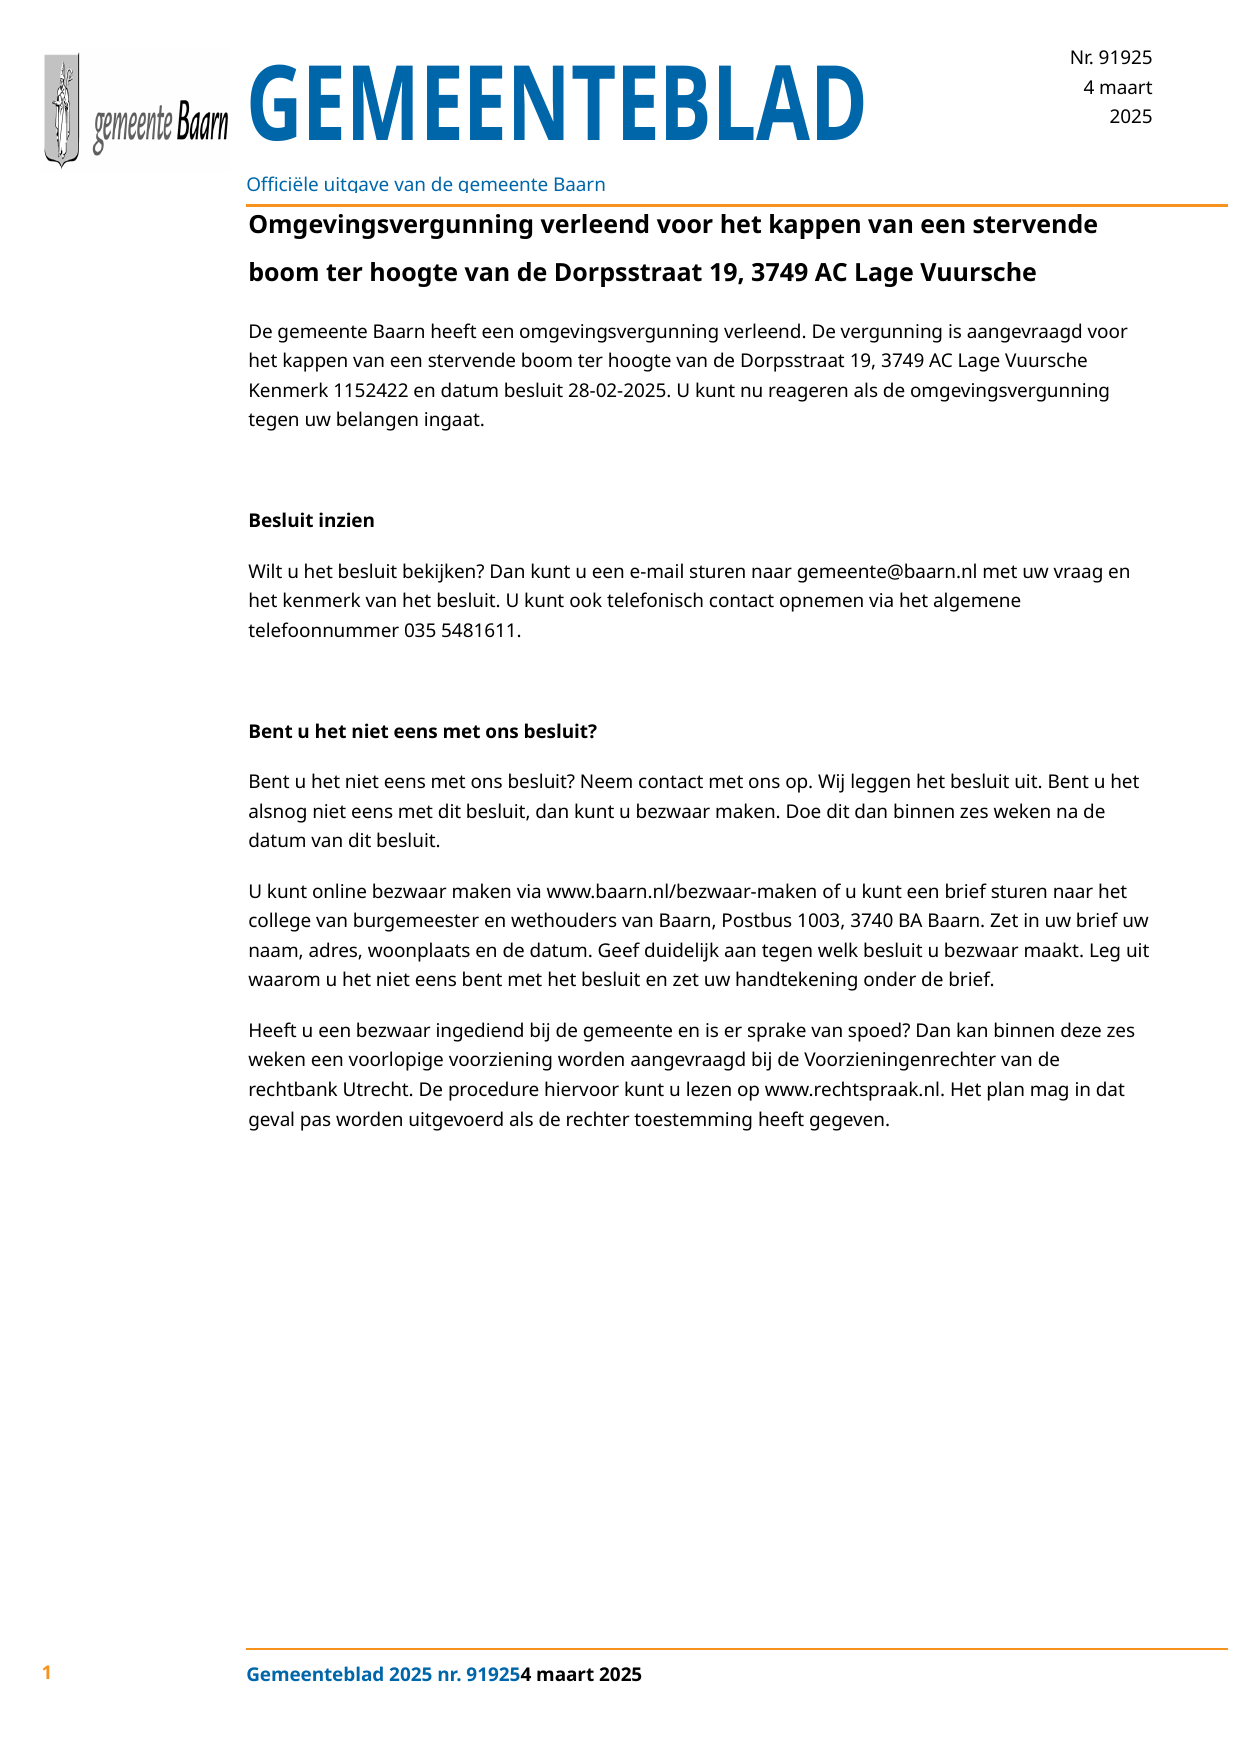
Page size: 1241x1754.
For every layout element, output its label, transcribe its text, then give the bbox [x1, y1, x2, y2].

picture [41, 47, 231, 172]
text Wilt u het besluit bekijken? Dan kunt u een e-mail sturen naar gemeente@baarn.nl met uw vraag en het kenmerk van het besluit. U kunt ook telefonisch contact opnemen via het algemene telefoonnummer 035 5481611. [248, 558, 1152, 643]
text Bent u het niet eens met ons besluit? Neem contact met ons op. Wij leggen het besluit uit. Bent u het alsnog niet eens met dit besluit, dan kunt u bezwaar maken. Doe dit dan binnen zes weken na de datum van dit besluit. [248, 768, 1152, 853]
text Heeft u een bezwaar ingediend bij de gemeente en is er sprake van spoed? Dan kan binnen deze zes weken een voorlopige voorziening worden aangevraagd bij de Voorzieningenrechter van de rechtbank Utrecht. De procedure hiervoor kunt u lezen op www.rechtspraak.nl. Het plan mag in dat geval pas worden uitgevoerd als de rechter toestemming heeft gegeven. [248, 1017, 1152, 1132]
text Besluit inzien [248, 507, 1152, 533]
text U kunt online bezwaar maken via www.baarn.nl/bezwaar-maken of u kunt een brief sturen naar het college van burgemeester en wethouders van Baarn, Postbus 1003, 3740 BA Baarn. Zet in uw brief uw naam, adres, woonplaats en de datum. Geef duidelijk aan tegen welk besluit u bezwaar maakt. Leg uit waarom u het niet eens bent met het besluit en zet uw handtekening onder de brief. [248, 878, 1152, 992]
text De gemeente Baarn heeft een omgevingsvergunning verleend. De vergunning is aangevraagd voor het kappen van een stervende boom ter hoogte van de Dorpsstraat 19, 3749 AC Lage Vuursche Kenmerk 1152422 en datum besluit 28-02-2025. U kunt nu reageren als de omgevingsvergunning tegen uw belangen ingaat. [248, 318, 1152, 432]
text Omgevingsvergunning verleend voor het kappen van een stervende boom ter hoogte van de Dorpsstraat 19, 3749 AC Lage Vuursche [248, 207, 1152, 288]
text Bent u het niet eens met ons besluit? [248, 718, 1152, 744]
